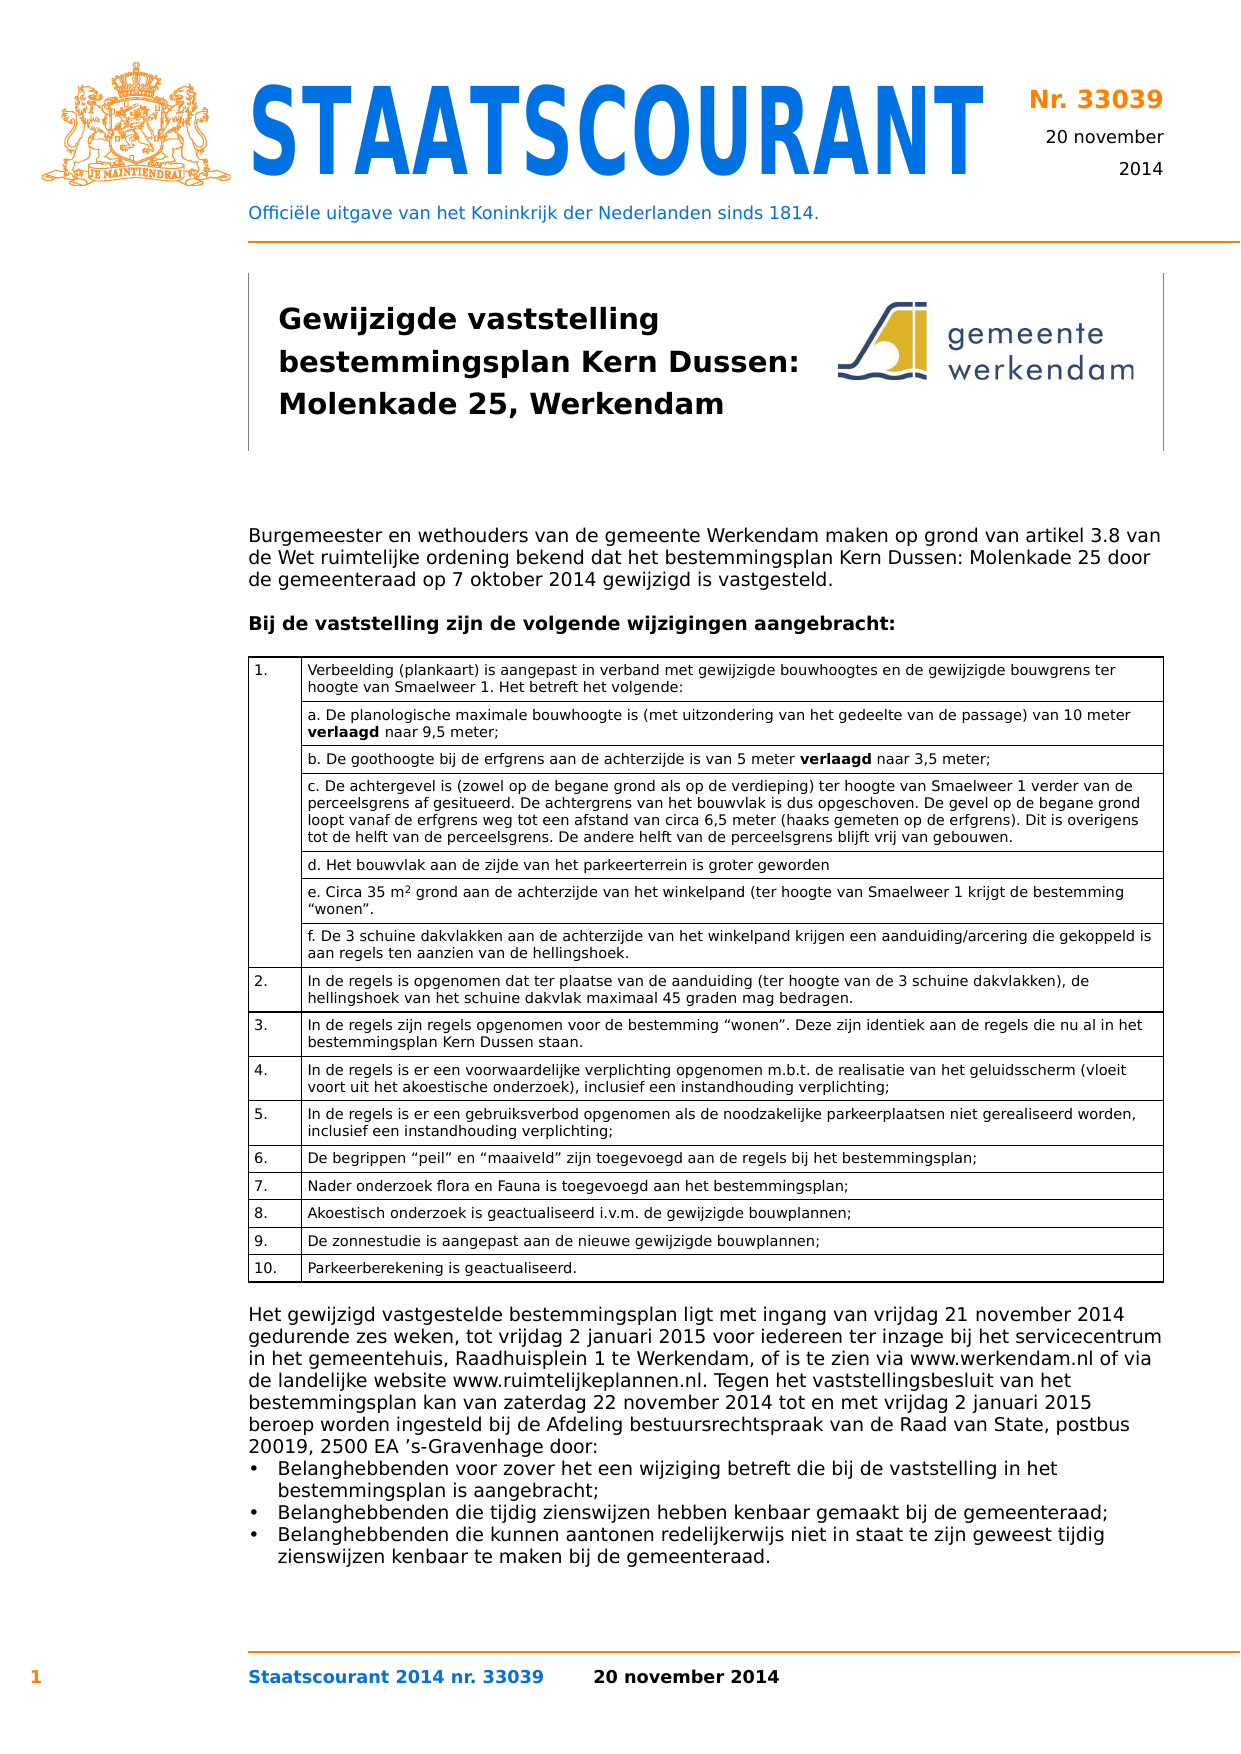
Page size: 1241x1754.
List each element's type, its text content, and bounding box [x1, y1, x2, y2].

table_cell b. De goothoogte bij de erfgrens aan de achterzijde is van 5 meter verlaagd naar 3,5 meter; [302, 746, 1163, 772]
table_cell De begrippen “peil” en “maaiveld” zijn toegevoegd aan de regels bij het bestemmingsplan; [302, 1146, 1163, 1172]
table_cell 9. [249, 1228, 301, 1254]
text • Belanghebbenden die tijdig zienswijzen hebben kenbaar gemaakt bij de gemeenteraad; [248, 1502, 1163, 1524]
table_cell In de regels is opgenomen dat ter plaatse van de aanduiding (ter hoogte van de 3 schuine dakvlakken), de hellingshoek van het schuine dakvlak maximaal 45 graden mag bedragen. [302, 968, 1163, 1011]
table_cell In de regels is er een voorwaardelijke verplichting opgenomen m.b.t. de realisatie van het geluidsscherm (vloeit voort uit het akoestische onderzoek), inclusief een instandhouding verplichting; [302, 1057, 1163, 1100]
subtitle Gewijzigde vaststelling bestemmingsplan Kern Dussen: Molenkade 25, Werkendam [249, 273, 1163, 451]
table_cell In de regels zijn regels opgenomen voor de bestemming “wonen”. Deze zijn identiek aan de regels die nu al in het bestemmingsplan Kern Dussen staan. [302, 1013, 1163, 1056]
table_cell 5. [249, 1101, 301, 1144]
table_cell a. De planologische maximale bouwhoogte is (met uitzondering van het gedeelte van de passage) van 10 meter verlaagd naar 9,5 meter; [302, 702, 1163, 745]
table_cell 20 november [998, 121, 1240, 153]
picture [838, 302, 1134, 380]
table_cell 7. [249, 1173, 301, 1199]
table_cell De zonnestudie is aangepast aan de nieuwe gewijzigde bouwplannen; [302, 1228, 1163, 1254]
text • Belanghebbenden die kunnen aantonen redelijkerwijs niet in staat te zijn geweest tijdig zienswijzen kenbaar te maken bij de gemeenteraad. [248, 1524, 1163, 1568]
table_cell 3. [249, 1013, 301, 1056]
table_cell e. Circa 35 m2 grond aan de achterzijde van het winkelpand (ter hoogte van Smaelweer 1 krijgt de bestemming “wonen”. [302, 879, 1163, 923]
table_cell 8. [249, 1200, 301, 1227]
table_cell Parkeerberekening is geactualiseerd. [302, 1255, 1163, 1281]
text Bij de vaststelling zijn de volgende wijzigingen aangebracht: [248, 612, 1163, 634]
table_cell 2. [249, 968, 301, 1011]
table_cell 2014 [998, 153, 1240, 203]
text Het gewijzigd vastgestelde bestemmingsplan ligt met ingang van vrijdag 21 november 2014 gedurende zes weken, tot vrijdag 2 januari 2015 voor iedereen ter inzage bij het servicecentrum in het gemeentehuis, Raadhuisplein 1 te Werkendam, of is te zien via www.werkendam.nl of via de landelijke website www.ruimtelijkeplannen.nl. Tegen het vaststellingsbesluit van het bestemmingsplan kan van zaterdag 22 november 2014 tot en met vrijdag 2 januari 2015 beroep worden ingesteld bij de Afdeling bestuursrechtspraak van de Raad van State, postbus 20019, 2500 EA ’s-Gravenhage door: [248, 1304, 1163, 1458]
table_header Nr. 33039 [998, 62, 1240, 121]
table_cell Officiële uitgave van het Koninkrijk der Nederlanden sinds 1814. [248, 203, 1240, 241]
table_cell d. Het bouwvlak aan de zijde van het parkeerterrein is groter geworden [302, 852, 1163, 878]
table_cell In de regels is er een gebruiksverbod opgenomen als de noodzakelijke parkeerplaatsen niet gerealiseerd worden, inclusief een instandhouding verplichting; [302, 1101, 1163, 1144]
table_cell f. De 3 schuine dakvlakken aan de achterzijde van het winkelpand krijgen een aanduiding/arcering die gekoppeld is aan regels ten aanzien van de hellingshoek. [302, 924, 1163, 967]
table_cell c. De achtergevel is (zowel op de begane grond als op de verdieping) ter hoogte van Smaelweer 1 verder van de perceelsgrens af gesitueerd. De achtergrens van het bouwvlak is dus opgeschoven. De gevel op de begane grond loopt vanaf de erfgrens weg tot een afstand van circa 6,5 meter (haaks gemeten op de erfgrens). Dit is overigens tot de helft van de perceelsgrens. De andere helft van de perceelsgrens blijft vrij van gebouwen. [302, 774, 1163, 851]
table_cell 10. [249, 1255, 301, 1281]
table_header STAATSCOURANT [248, 62, 998, 203]
table_header [25, 62, 248, 241]
table_cell 6. [249, 1146, 301, 1172]
picture [41, 62, 231, 186]
table_header 1. [249, 658, 301, 967]
table_header Verbeelding (plankaart) is aangepast in verband met gewijzigde bouwhoogtes en de gewijzigde bouwgrens ter hoogte van Smaelweer 1. Het betreft het volgende: [302, 658, 1163, 701]
table_cell 4. [249, 1057, 301, 1100]
text Burgemeester en wethouders van de gemeente Werkendam maken op grond van artikel 3.8 van de Wet ruimtelijke ordening bekend dat het bestemmingsplan Kern Dussen: Molenkade 25 door de gemeenteraad op 7 oktober 2014 gewijzigd is vastgesteld. [248, 525, 1163, 591]
table_cell Nader onderzoek flora en Fauna is toegevoegd aan het bestemmingsplan; [302, 1173, 1163, 1199]
table_cell Akoestisch onderzoek is geactualiseerd i.v.m. de gewijzigde bouwplannen; [302, 1200, 1163, 1227]
text • Belanghebbenden voor zover het een wijziging betreft die bij de vaststelling in het bestemmingsplan is aangebracht; [248, 1458, 1163, 1502]
